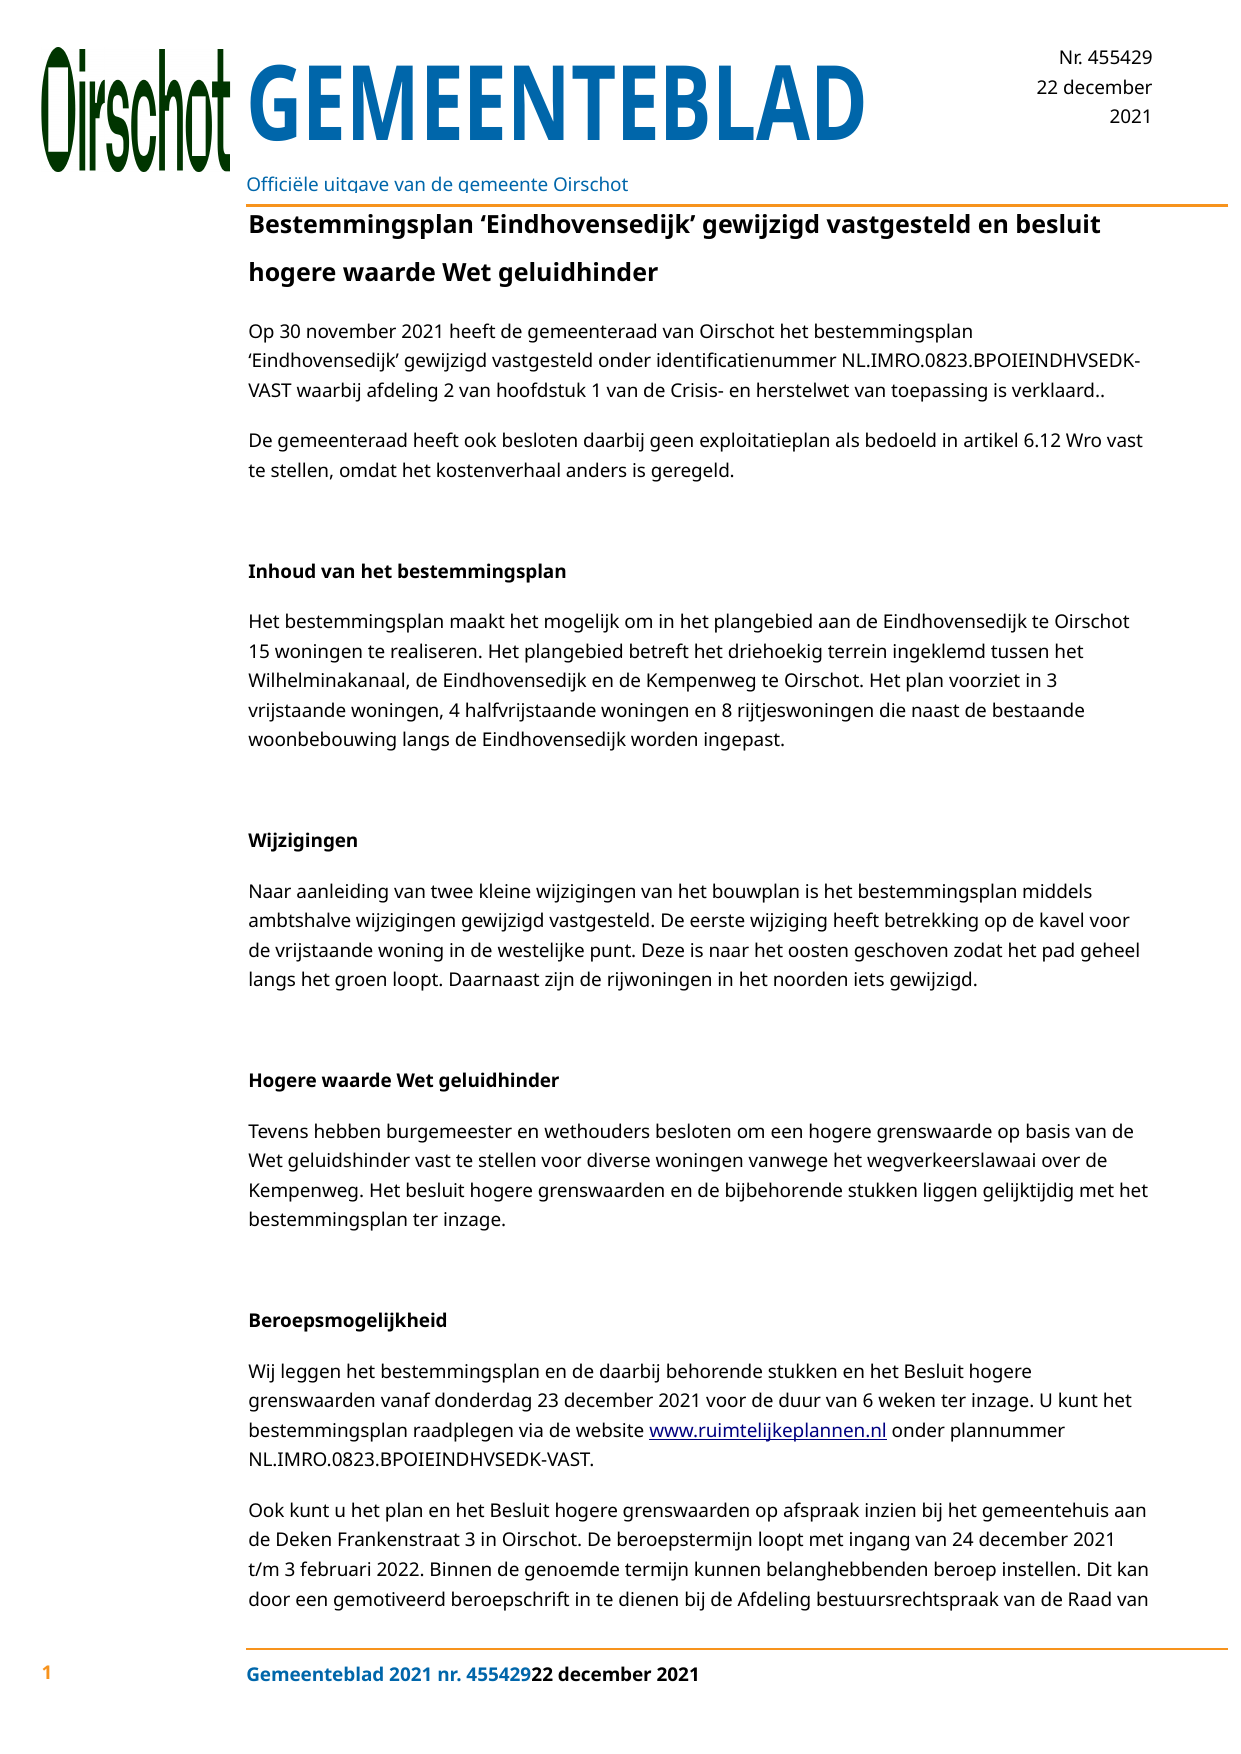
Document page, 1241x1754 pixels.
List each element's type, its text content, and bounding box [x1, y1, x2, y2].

text Tevens hebben burgemeester en wethouders besloten om een hogere grenswaarde op basis van de Wet geluidshinder vast te stellen voor diverse woningen vanwege het wegverkeerslawaai over de Kempenweg. Het besluit hogere grenswaarden en de bijbehorende stukken liggen gelijktijdig met het bestemmingsplan ter inzage. [248, 1118, 1152, 1232]
text Op 30 november 2021 heeft de gemeenteraad van Oirschot het bestemmingsplan ‘Eindhovensedijk’ gewijzigd vastgesteld onder identificatienummer NL.IMRO.0823.BPOIEINDHVSEDK-VAST waarbij afdeling 2 van hoofdstuk 1 van de Crisis- en herstelwet van toepassing is verklaard.. [248, 318, 1152, 403]
text Inhoud van het bestemmingsplan [248, 558, 1152, 584]
text Beroepsmogelijkheid [248, 1307, 1152, 1333]
picture [41, 47, 231, 172]
text Bestemmingsplan ‘Eindhovensedijk’ gewijzigd vastgesteld en besluit hogere waarde Wet geluidhinder [248, 207, 1152, 288]
text Het bestemmingsplan maakt het mogelijk om in het plangebied aan de Eindhovensedijk te Oirschot 15 woningen te realiseren. Het plangebied betreft het driehoekig terrein ingeklemd tussen het Wilhelminakanaal, de Eindhovensedijk en de Kempenweg te Oirschot. Het plan voorziet in 3 vrijstaande woningen, 4 halfvrijstaande woningen en 8 rijtjeswoningen die naast de bestaande woonbebouwing langs de Eindhovensedijk worden ingepast. [248, 608, 1152, 752]
text Ook kunt u het plan en het Besluit hogere grenswaarden op afspraak inzien bij het gemeentehuis aan de Deken Frankenstraat 3 in Oirschot. De beroepstermijn loopt met ingang van 24 december 2021 t/m 3 februari 2022. Binnen de genoemde termijn kunnen belanghebbenden beroep instellen. Dit kan door een gemotiveerd beroepschrift in te dienen bij de Afdeling bestuursrechtspraak van de Raad van [248, 1497, 1152, 1612]
text Wij leggen het bestemmingsplan en de daarbij behorende stukken en het Besluit hogere grenswaarden vanaf donderdag 23 december 2021 voor de duur van 6 weken ter inzage. U kunt het bestemmingsplan raadplegen via de website www.ruimtelijkeplannen.nl onder plannummer NL.IMRO.0823.BPOIEINDHVSEDK-VAST. [248, 1358, 1152, 1472]
text Hogere waarde Wet geluidhinder [248, 1067, 1152, 1093]
text Naar aanleiding van twee kleine wijzigingen van het bouwplan is het bestemmingsplan middels ambtshalve wijzigingen gewijzigd vastgesteld. De eerste wijziging heeft betrekking op de kavel voor de vrijstaande woning in de westelijke punt. Deze is naar het oosten geschoven zodat het pad geheel langs het groen loopt. Daarnaast zijn de rijwoningen in het noorden iets gewijzigd. [248, 878, 1152, 992]
text De gemeenteraad heeft ook besloten daarbij geen exploitatieplan als bedoeld in artikel 6.12 Wro vast te stellen, omdat het kostenverhaal anders is geregeld. [248, 427, 1152, 483]
text Wijzigingen [248, 827, 1152, 853]
